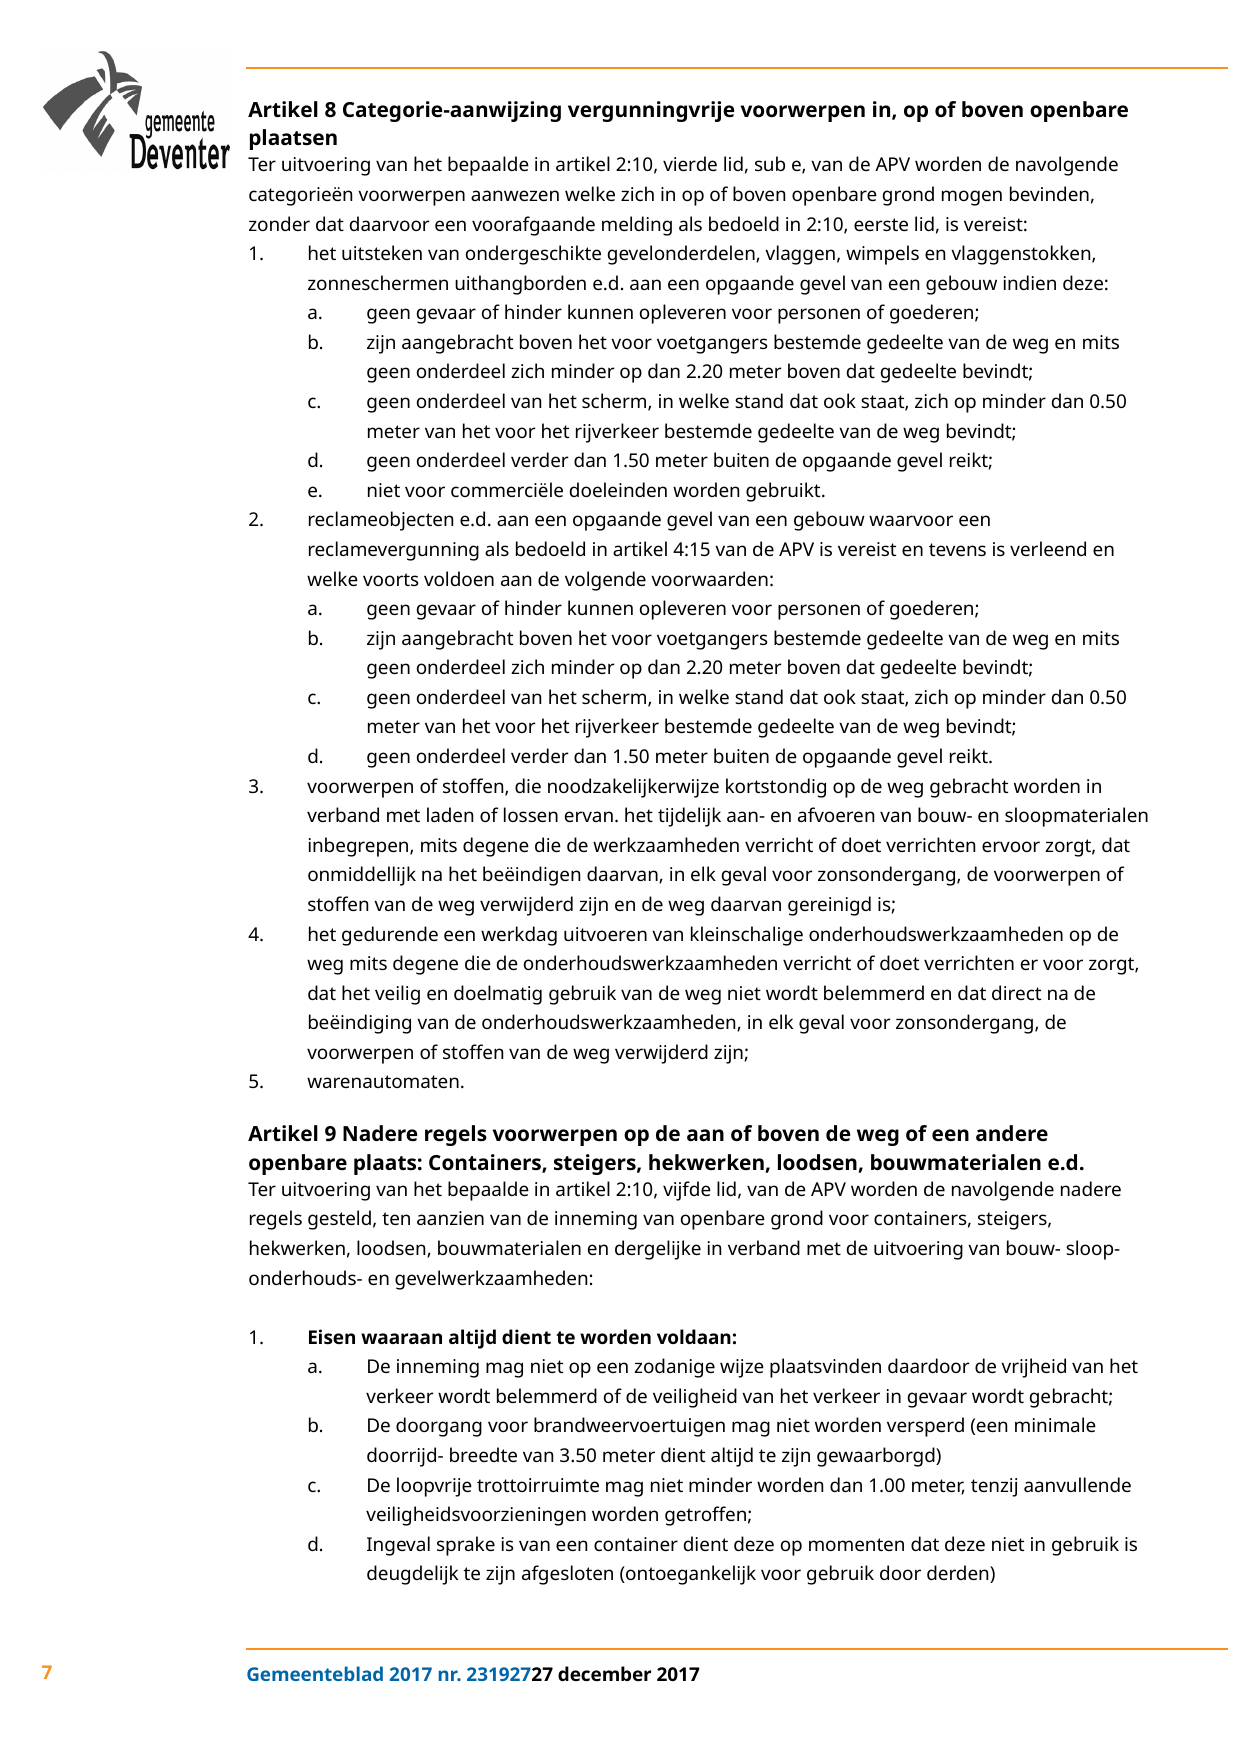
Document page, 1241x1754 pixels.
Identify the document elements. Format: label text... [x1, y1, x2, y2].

list het gedurende een werkdag uitvoeren van kleinschalige onderhoudswerkzaamheden op de weg mits degene die de onderhoudswerkzaamheden verricht of doet verrichten er voor zorgt, dat het veilig en doelmatig gebruik van de weg niet wordt belemmerd en dat direct na de beëindiging van de onderhoudswerkzaamheden, in elk geval voor zonsondergang, de voorwerpen of stoffen van de weg verwijderd zijn; [248, 921, 1152, 1065]
list geen gevaar of hinder kunnen opleveren voor personen of goederen; [307, 299, 1152, 325]
list geen onderdeel van het scherm, in welke stand dat ook staat, zich op minder dan 0.50 meter van het voor het rijverkeer bestemde gedeelte van de weg bevindt; [307, 388, 1152, 444]
list De doorgang voor brandweervoertuigen mag niet worden versperd (een minimale doorrijd- breedte van 3.50 meter dient altijd te zijn gewaarborgd) [307, 1413, 1152, 1468]
picture [41, 47, 231, 172]
list geen onderdeel verder dan 1.50 meter buiten de opgaande gevel reikt; [307, 447, 1152, 473]
list zijn aangebracht boven het voor voetgangers bestemde gedeelte van de weg en mits geen onderdeel zich minder op dan 2.20 meter boven dat gedeelte bevindt; [307, 625, 1152, 680]
list Eisen waaraan altijd dient te worden voldaan: [248, 1324, 1152, 1350]
list warenautomaten. [248, 1069, 1152, 1094]
text Ter uitvoering van het bepaalde in artikel 2:10, vierde lid, sub e, van de APV worden de navolgende categorieën voorwerpen aanwezen welke zich in op of boven openbare grond mogen bevinden, zonder dat daarvoor een voorafgaande melding als bedoeld in 2:10, eerste lid, is vereist: [248, 152, 1152, 237]
list voorwerpen of stoffen, die noodzakelijkerwijze kortstondig op de weg gebracht worden in verband met laden of lossen ervan. het tijdelijk aan- en afvoeren van bouw- en sloopmaterialen inbegrepen, mits degene die de werkzaamheden verricht of doet verrichten ervoor zorgt, dat onmiddellijk na het beëindigen daarvan, in elk geval voor zonsondergang, de voorwerpen of stoffen van de weg verwijderd zijn en de weg daarvan gereinigd is; [248, 773, 1152, 917]
list geen onderdeel van het scherm, in welke stand dat ook staat, zich op minder dan 0.50 meter van het voor het rijverkeer bestemde gedeelte van de weg bevindt; [307, 684, 1152, 739]
list zijn aangebracht boven het voor voetgangers bestemde gedeelte van de weg en mits geen onderdeel zich minder op dan 2.20 meter boven dat gedeelte bevindt; [307, 329, 1152, 384]
list geen onderdeel verder dan 1.50 meter buiten de opgaande gevel reikt. [307, 743, 1152, 769]
list niet voor commerciële doeleinden worden gebruikt. [307, 477, 1152, 503]
list geen gevaar of hinder kunnen opleveren voor personen of goederen; [307, 595, 1152, 621]
list Ingeval sprake is van een container dient deze op momenten dat deze niet in gebruik is deugdelijk te zijn afgesloten (ontoegankelijk voor gebruik door derden) [307, 1531, 1152, 1586]
list het uitsteken van ondergeschikte gevelonderdelen, vlaggen, wimpels en vlaggenstokken, zonneschermen uithangborden e.d. aan een opgaande gevel van een gebouw indien deze: [248, 240, 1152, 296]
list De inneming mag niet op een zodanige wijze plaatsvinden daardoor de vrijheid van het verkeer wordt belemmerd of de veiligheid van het verkeer in gevaar wordt gebracht; [307, 1353, 1152, 1409]
list reclameobjecten e.d. aan een opgaande gevel van een gebouw waarvoor een reclamevergunning als bedoeld in artikel 4:15 van de APV is vereist en tevens is verleend en welke voorts voldoen aan de volgende voorwaarden: [248, 507, 1152, 592]
list De loopvrije trottoirruimte mag niet minder worden dan 1.00 meter, tenzij aanvullende veiligheidsvoorzieningen worden getroffen; [307, 1472, 1152, 1527]
text Ter uitvoering van het bepaalde in artikel 2:10, vijfde lid, van de APV worden de navolgende nadere regels gesteld, ten aanzien van de inneming van openbare grond voor containers, steigers, hekwerken, loodsen, bouwmaterialen en dergelijke in verband met de uitvoering van bouw- sloop- onderhouds- en gevelwerkzaamheden: [248, 1176, 1152, 1291]
text Artikel 9 Nadere regels voorwerpen op de aan of boven de weg of een andere openbare plaats: Containers, steigers, hekwerken, loodsen, bouwmaterialen e.d. [248, 1119, 1152, 1176]
text Artikel 8 Categorie-aanwijzing vergunningvrije voorwerpen in, op of boven openbare plaatsen [248, 95, 1152, 152]
